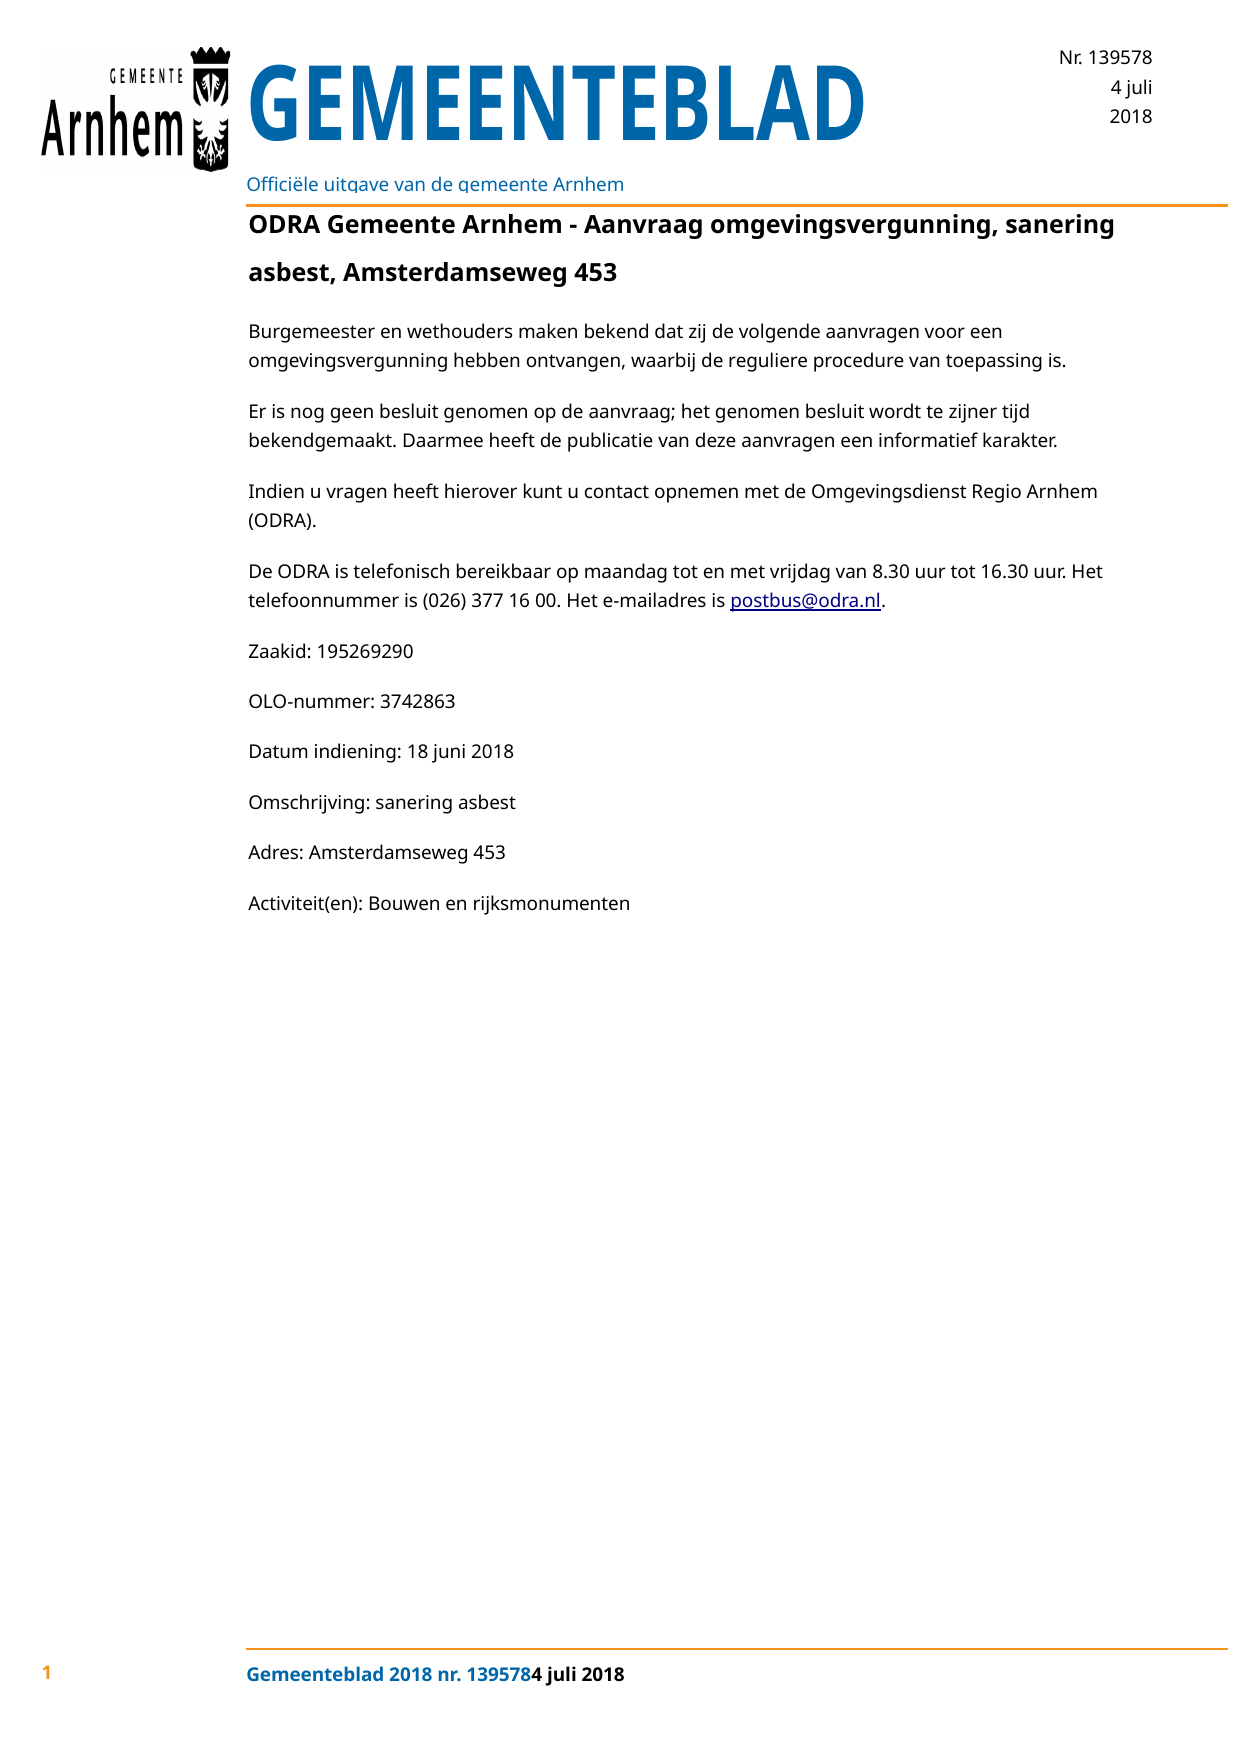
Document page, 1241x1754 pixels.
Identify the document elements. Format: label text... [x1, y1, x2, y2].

text Indien u vragen heeft hierover kunt u contact opnemen met de Omgevingsdienst Regio Arnhem (ODRA). [248, 478, 1152, 533]
text Activiteit(en): Bouwen en rijksmonumenten [248, 890, 1152, 916]
text Er is nog geen besluit genomen op de aanvraag; het genomen besluit wordt te zijner tijd bekendgemaakt. Daarmee heeft de publicatie van deze aanvragen een informatief karakter. [248, 398, 1152, 453]
text De ODRA is telefonisch bereikbaar op maandag tot en met vrijdag van 8.30 uur tot 16.30 uur. Het telefoonnummer is (026) 377 16 00. Het e-mailadres is postbus@odra.nl. [248, 558, 1152, 613]
text Burgemeester en wethouders maken bekend dat zij de volgende aanvragen voor een omgevingsvergunning hebben ontvangen, waarbij de reguliere procedure van toepassing is. [248, 318, 1152, 373]
text Zaakid: 195269290 [248, 638, 1152, 664]
picture [41, 47, 231, 172]
text Datum indiening: 18 juni 2018 [248, 739, 1152, 764]
text Adres: Amsterdamseweg 453 [248, 839, 1152, 865]
text OLO-nummer: 3742863 [248, 688, 1152, 714]
text Omschrijving: sanering asbest [248, 789, 1152, 815]
text ODRA Gemeente Arnhem - Aanvraag omgevingsvergunning, sanering asbest, Amsterdamseweg 453 [248, 207, 1152, 288]
